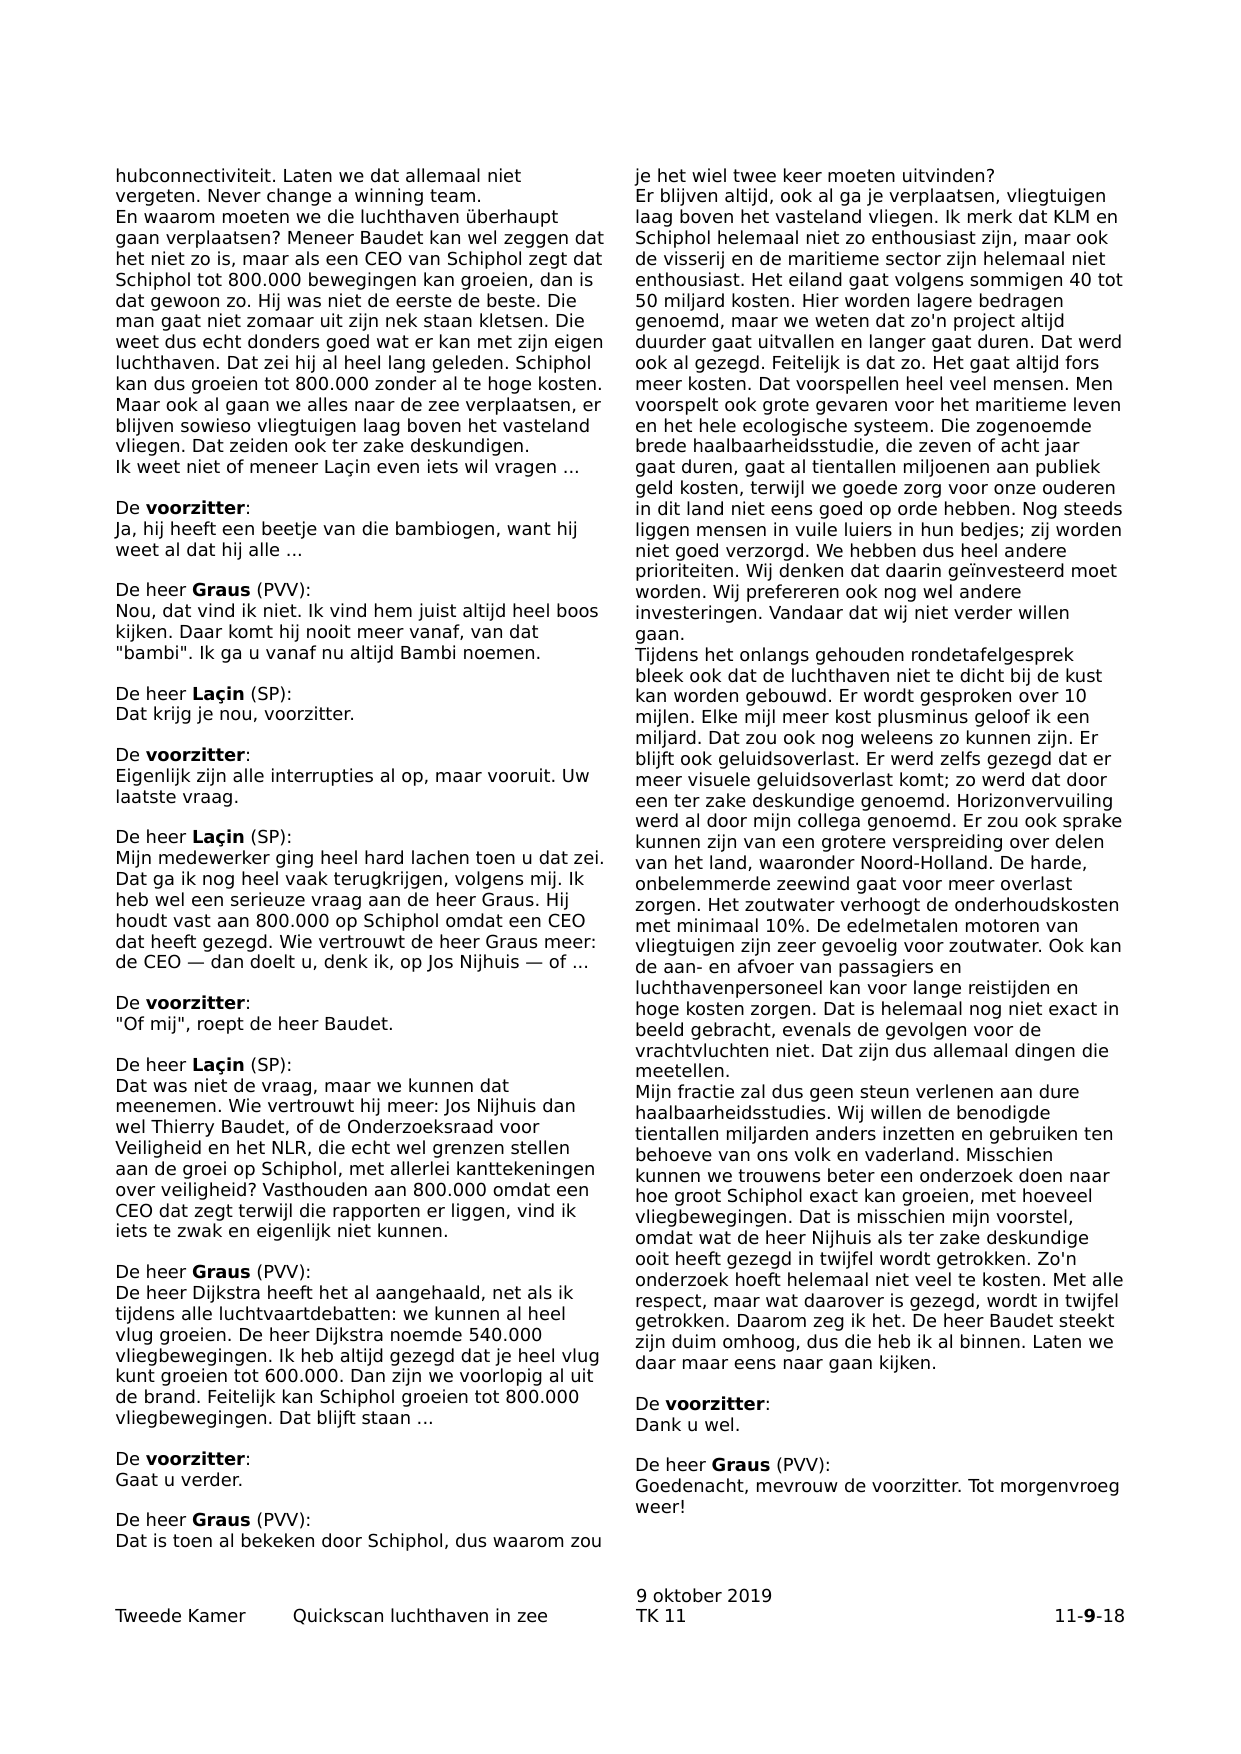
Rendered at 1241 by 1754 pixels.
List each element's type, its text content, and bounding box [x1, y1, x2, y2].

text "Of mij", roept de heer Baudet. [115, 1014, 605, 1035]
text Mijn fractie zal dus geen steun verlenen aan dure haalbaarheidsstudies. Wij willen de benodigde tientallen miljarden anders inzetten en gebruiken ten behoeve van ons volk en vaderland. Misschien kunnen we trouwens beter een onderzoek doen naar hoe groot Schiphol exact kan groeien, met hoeveel vliegbewegingen. Dat is misschien mijn voorstel, omdat wat de heer Nijhuis als ter zake deskundige ooit heeft gezegd in twijfel wordt getrokken. Zo'n onderzoek hoeft helemaal niet veel te kosten. Met alle respect, maar wat daarover is gezegd, wordt in twijfel getrokken. Daarom zeg ik het. De heer Baudet steekt zijn duim omhoog, dus die heb ik al binnen. Laten we daar maar eens naar gaan kijken. [635, 1082, 1125, 1374]
text Dat krijg je nou, voorzitter. [115, 704, 605, 725]
text Dank u wel. [635, 1414, 1125, 1435]
text Dat was niet de vraag, maar we kunnen dat meenemen. Wie vertrouwt hij meer: Jos Nijhuis dan wel Thierry Baudet, of de Onderzoeksraad voor Veiligheid en het NLR, die echt wel grenzen stellen aan de groei op Schiphol, met allerlei kanttekeningen over veiligheid? Vasthouden aan 800.000 omdat een CEO dat zegt terwijl die rapporten er liggen, vind ik iets te zwak en eigenlijk niet kunnen. [115, 1075, 605, 1242]
text Ja, hij heeft een beetje van die bambiogen, want hij weet al dat hij alle ... [115, 518, 605, 560]
text De heer Graus (PVV): [635, 1455, 1125, 1476]
text Er blijven altijd, ook al ga je verplaatsen, vliegtuigen laag boven het vasteland vliegen. Ik merk dat KLM en Schiphol helemaal niet zo enthousiast zijn, maar ook de visserij en de maritieme sector zijn helemaal niet enthousiast. Het eiland gaat volgens sommigen 40 tot 50 miljard kosten. Hier worden lagere bedragen genoemd, maar we weten dat zo'n project altijd duurder gaat uitvallen en langer gaat duren. Dat werd ook al gezegd. Feitelijk is dat zo. Het gaat altijd fors meer kosten. Dat voorspellen heel veel mensen. Men voorspelt ook grote gevaren voor het maritieme leven en het hele ecologische systeem. Die zogenoemde brede haalbaarheidsstudie, die zeven of acht jaar gaat duren, gaat al tientallen miljoenen aan publiek geld kosten, terwijl we goede zorg voor onze ouderen in dit land niet eens goed op orde hebben. Nog steeds liggen mensen in vuile luiers in hun bedjes; zij worden niet goed verzorgd. We hebben dus heel andere prioriteiten. Wij denken dat daarin geïnvesteerd moet worden. Wij prefereren ook nog wel andere investeringen. Vandaar dat wij niet verder willen gaan. [635, 186, 1125, 644]
text De voorzitter: [115, 498, 605, 518]
text De heer Dijkstra heeft het al aangehaald, net als ik tijdens alle luchtvaartdebatten: we kunnen al heel vlug groeien. De heer Dijkstra noemde 540.000 vliegbewegingen. Ik heb altijd gezegd dat je heel vlug kunt groeien tot 600.000. Dan zijn we voorlopig al uit de brand. Feitelijk kan Schiphol groeien tot 800.000 vliegbewegingen. Dat blijft staan ... [115, 1283, 605, 1429]
text De heer Graus (PVV): [115, 580, 605, 601]
text Gaat u verder. [115, 1469, 605, 1490]
text Dat is toen al bekeken door Schiphol, dus waarom zou [115, 1531, 605, 1552]
text En waarom moeten we die luchthaven überhaupt gaan verplaatsen? Meneer Baudet kan wel zeggen dat het niet zo is, maar als een CEO van Schiphol zegt dat Schiphol tot 800.000 bewegingen kan groeien, dan is dat gewoon zo. Hij was niet de eerste de beste. Die man gaat niet zomaar uit zijn nek staan kletsen. Die weet dus echt donders goed wat er kan met zijn eigen luchthaven. Dat zei hij al heel lang geleden. Schiphol kan dus groeien tot 800.000 zonder al te hoge kosten. Maar ook al gaan we alles naar de zee verplaatsen, er blijven sowieso vliegtuigen laag boven het vasteland vliegen. Dat zeiden ook ter zake deskundigen. [115, 207, 605, 457]
text Nou, dat vind ik niet. Ik vind hem juist altijd heel boos kijken. Daar komt hij nooit meer vanaf, van dat "bambi". Ik ga u vanaf nu altijd Bambi noemen. [115, 601, 605, 663]
text De heer Graus (PVV): [115, 1262, 605, 1283]
text je het wiel twee keer moeten uitvinden? [635, 165, 1125, 186]
text De heer Laçin (SP): [115, 827, 605, 848]
text De heer Laçin (SP): [115, 683, 605, 704]
text De voorzitter: [635, 1394, 1125, 1414]
text De voorzitter: [115, 1449, 605, 1469]
text Eigenlijk zijn alle interrupties al op, maar vooruit. Uw laatste vraag. [115, 766, 605, 807]
text De heer Graus (PVV): [115, 1510, 605, 1531]
text Ik weet niet of meneer Laçin even iets wil vragen ... [115, 457, 605, 478]
text Tijdens het onlangs gehouden rondetafelgesprek bleek ook dat de luchthaven niet te dicht bij de kust kan worden gebouwd. Er wordt gesproken over 10 mijlen. Elke mijl meer kost plusminus geloof ik een miljard. Dat zou ook nog weleens zo kunnen zijn. Er blijft ook geluidsoverlast. Er werd zelfs gezegd dat er meer visuele geluidsoverlast komt; zo werd dat door een ter zake deskundige genoemd. Horizonvervuiling werd al door mijn collega genoemd. Er zou ook sprake kunnen zijn van een grotere verspreiding over delen van het land, waaronder Noord-Holland. De harde, onbelemmerde zeewind gaat voor meer overlast zorgen. Het zoutwater verhoogt de onderhoudskosten met minimaal 10%. De edelmetalen motoren van vliegtuigen zijn zeer gevoelig voor zoutwater. Ook kan de aan- en afvoer van passagiers en luchthavenpersoneel kan voor lange reistijden en hoge kosten zorgen. Dat is helemaal nog niet exact in beeld gebracht, evenals de gevolgen voor de vrachtvluchten niet. Dat zijn dus allemaal dingen die meetellen. [635, 644, 1125, 1082]
text Mijn medewerker ging heel hard lachen toen u dat zei. Dat ga ik nog heel vaak terugkrijgen, volgens mij. Ik heb wel een serieuze vraag aan de heer Graus. Hij houdt vast aan 800.000 op Schiphol omdat een CEO dat heeft gezegd. Wie vertrouwt de heer Graus meer: de CEO — dan doelt u, denk ik, op Jos Nijhuis — of ... [115, 848, 605, 973]
text hubconnectiviteit. Laten we dat allemaal niet vergeten. Never change a winning team. [115, 165, 605, 207]
text De voorzitter: [115, 745, 605, 766]
text De voorzitter: [115, 993, 605, 1014]
text De heer Laçin (SP): [115, 1055, 605, 1075]
text Goedenacht, mevrouw de voorzitter. Tot morgenvroeg weer! [635, 1476, 1125, 1518]
